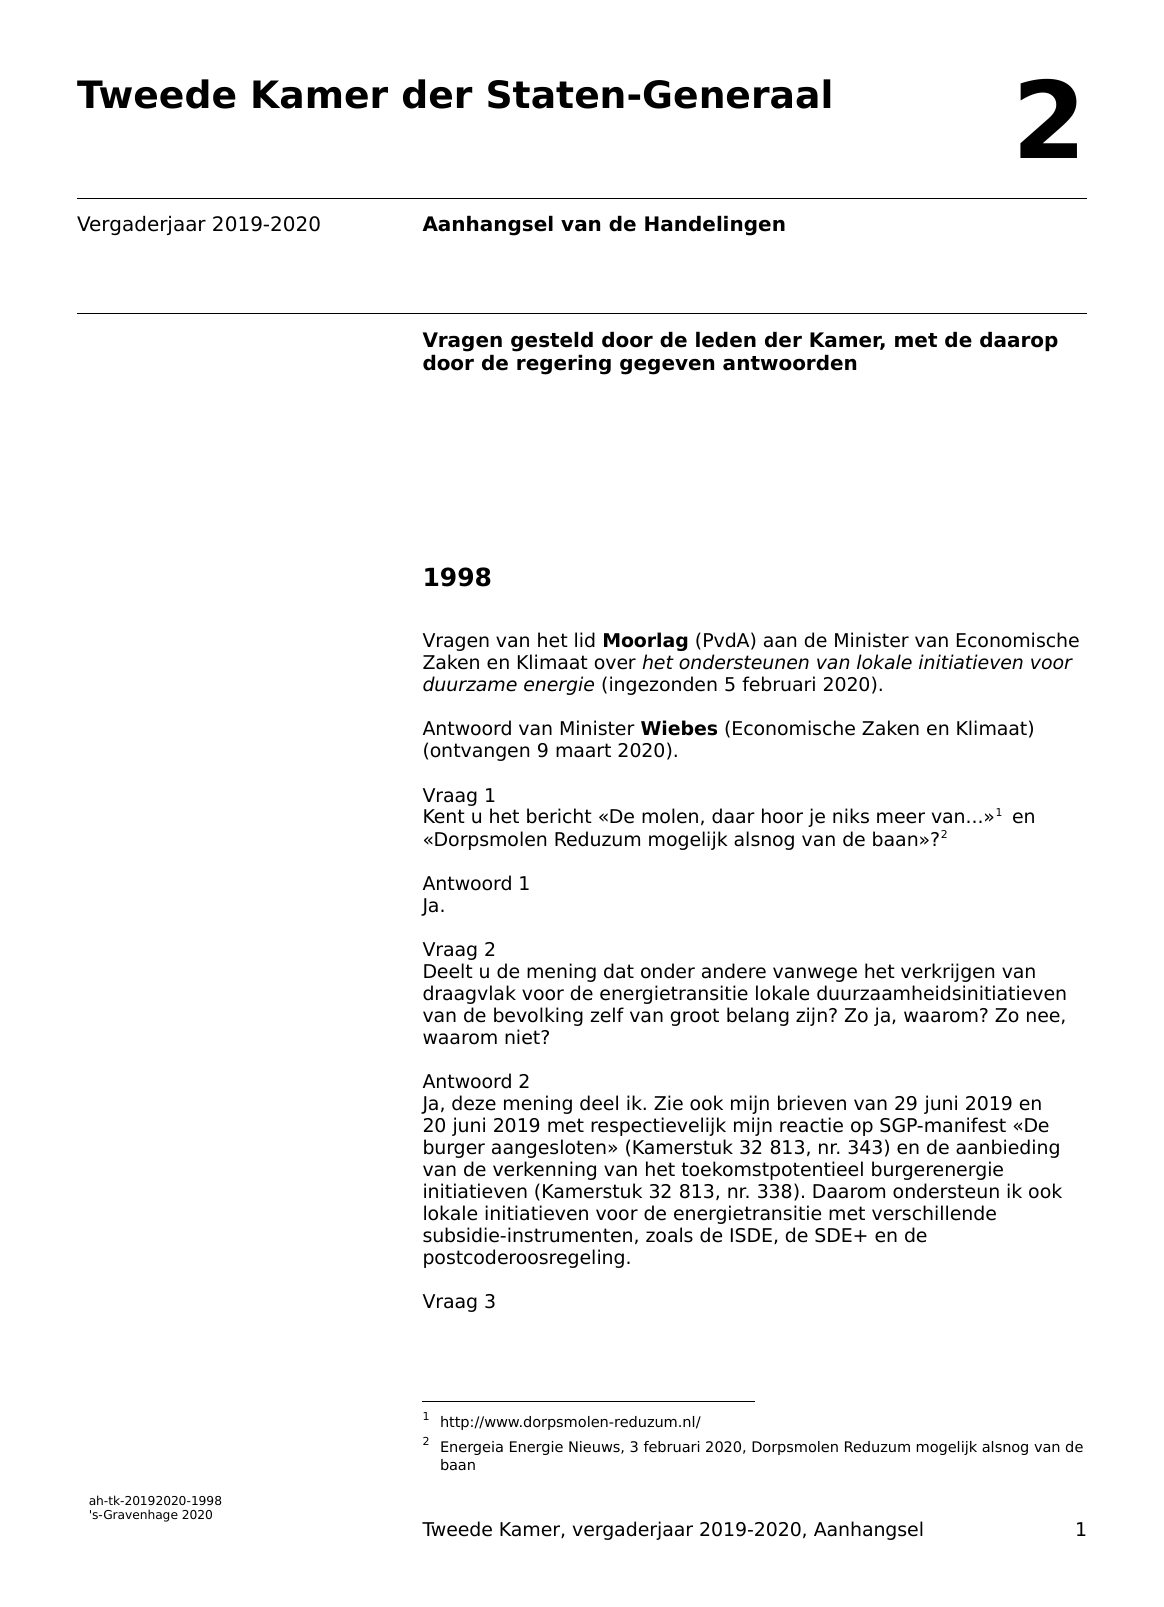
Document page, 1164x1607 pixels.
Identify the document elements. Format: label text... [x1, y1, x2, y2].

text Ja, deze mening deel ik. Zie ook mijn brieven van 29 juni 2019 en 20 juni 2019 met respectievelijk mijn reactie op SGP-manifest «De burger aangesloten» (Kamerstuk 32 813, nr. 343) en de aanbieding van de verkenning van het toekomstpotentieel burgerenergie initiatieven (Kamerstuk 32 813, nr. 338). Daarom ondersteun ik ook lokale initiatieven voor de energietransitie met verschillende subsidie-instrumenten, zoals de ISDE, de SDE+ en de postcoderoosregeling. [422, 1093, 1087, 1269]
text Antwoord 2 [422, 1071, 1087, 1093]
table_header 2 [886, 59, 1087, 198]
text ah-tk-20192020-1998 [88, 1494, 323, 1508]
text http://www.dorpsmolen-reduzum.nl/ [422, 1410, 1087, 1432]
text Vraag 1 [422, 784, 1087, 806]
text 's-Gravenhage 2020 [88, 1508, 323, 1522]
text Vraag 3 [422, 1291, 1087, 1313]
text Kent u het bericht «De molen, daar hoor je niks meer van...» en «Dorpsmolen Reduzum mogelijk alsnog van de baan»? [422, 806, 1087, 850]
table_cell Aanhangsel van de Handelingen [422, 199, 1087, 313]
table_cell Vragen gesteld door de leden der Kamer, met de daarop door de regering gegeven antwoorden [422, 314, 1087, 375]
text Vraag 2 [422, 939, 1087, 961]
text 1998 [422, 563, 1087, 592]
text Ja. [422, 894, 1087, 917]
text Energeia Energie Nieuws, 3 februari 2020, Dorpsmolen Reduzum mogelijk alsnog van de baan [422, 1435, 1087, 1474]
table_cell [77, 314, 422, 375]
text Vragen van het lid Moorlag (PvdA) aan de Minister van Economische Zaken en Klimaat over het ondersteunen van lokale initiatieven voor duurzame energie (ingezonden 5 februari 2020). [422, 630, 1087, 696]
text Deelt u de mening dat onder andere vanwege het verkrijgen van draagvlak voor de energietransitie lokale duurzaamheidsinitiatieven van de bevolking zelf van groot belang zijn? Zo ja, waarom? Zo nee, waarom niet? [422, 961, 1087, 1049]
text Antwoord van Minister Wiebes (Economische Zaken en Klimaat) (ontvangen 9 maart 2020). [422, 718, 1087, 762]
table_cell Vergaderjaar 2019-2020 [77, 199, 422, 313]
table_header Tweede Kamer der Staten-Generaal [77, 59, 886, 198]
text Antwoord 1 [422, 873, 1087, 894]
